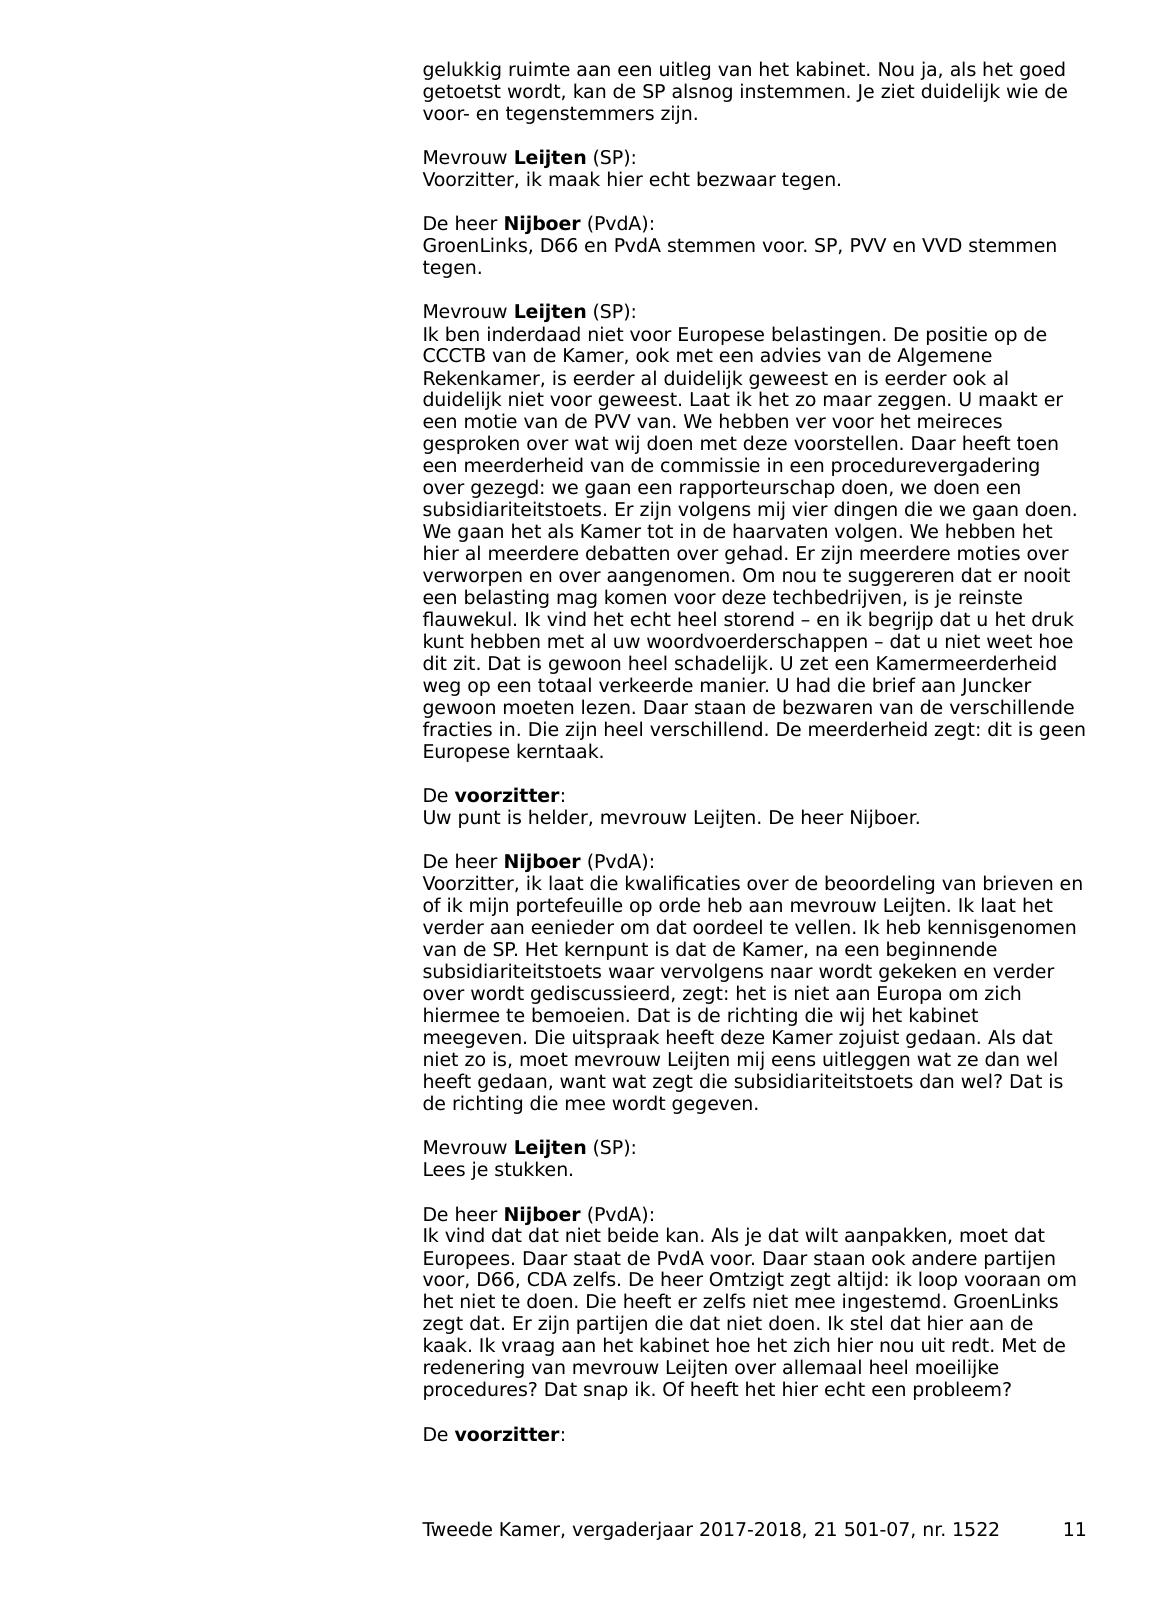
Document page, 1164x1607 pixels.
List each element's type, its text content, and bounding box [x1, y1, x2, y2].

text De voorzitter: [422, 785, 1087, 807]
text Lees je stukken. [422, 1159, 1087, 1181]
text De heer Nijboer (PvdA): [422, 213, 1087, 235]
text Voorzitter, ik laat die kwalificaties over de beoordeling van brieven en of ik mijn portefeuille op orde heb aan mevrouw Leijten. Ik laat het verder aan eenieder om dat oordeel te vellen. Ik heb kennisgenomen van de SP. Het kernpunt is dat de Kamer, na een beginnende subsidiariteitstoets waar vervolgens naar wordt gekeken en verder over wordt gediscussieerd, zegt: het is niet aan Europa om zich hiermee te bemoeien. Dat is de richting die wij het kabinet meegeven. Die uitspraak heeft deze Kamer zojuist gedaan. Als dat niet zo is, moet mevrouw Leijten mij eens uitleggen wat ze dan wel heeft gedaan, want wat zegt die subsidiariteitstoets dan wel? Dat is de richting die mee wordt gegeven. [422, 873, 1087, 1115]
text gelukkig ruimte aan een uitleg van het kabinet. Nou ja, als het goed getoetst wordt, kan de SP alsnog instemmen. Je ziet duidelijk wie de voor- en tegenstemmers zijn. [422, 59, 1087, 125]
text Mevrouw Leijten (SP): [422, 147, 1087, 169]
text Ik vind dat dat niet beide kan. Als je dat wilt aanpakken, moet dat Europees. Daar staat de PvdA voor. Daar staan ook andere partijen voor, D66, CDA zelfs. De heer Omtzigt zegt altijd: ik loop vooraan om het niet te doen. Die heeft er zelfs niet mee ingestemd. GroenLinks zegt dat. Er zijn partijen die dat niet doen. Ik stel dat hier aan de kaak. Ik vraag aan het kabinet hoe het zich hier nou uit redt. Met de redenering van mevrouw Leijten over allemaal heel moeilijke procedures? Dat snap ik. Of heeft het hier echt een probleem? [422, 1225, 1087, 1401]
text Voorzitter, ik maak hier echt bezwaar tegen. [422, 169, 1087, 191]
text Ik ben inderdaad niet voor Europese belastingen. De positie op de CCCTB van de Kamer, ook met een advies van de Algemene Rekenkamer, is eerder al duidelijk geweest en is eerder ook al duidelijk niet voor geweest. Laat ik het zo maar zeggen. U maakt er een motie van de PVV van. We hebben ver voor het meireces gesproken over wat wij doen met deze voorstellen. Daar heeft toen een meerderheid van de commissie in een procedurevergadering over gezegd: we gaan een rapporteurschap doen, we doen een subsidiariteitstoets. Er zijn volgens mij vier dingen die we gaan doen. We gaan het als Kamer tot in de haarvaten volgen. We hebben het hier al meerdere debatten over gehad. Er zijn meerdere moties over verworpen en over aangenomen. Om nou te suggereren dat er nooit een belasting mag komen voor deze techbedrijven, is je reinste flauwekul. Ik vind het echt heel storend – en ik begrijp dat u het druk kunt hebben met al uw woordvoerderschappen – dat u niet weet hoe dit zit. Dat is gewoon heel schadelijk. U zet een Kamermeerderheid weg op een totaal verkeerde manier. U had die brief aan Juncker gewoon moeten lezen. Daar staan de bezwaren van de verschillende fracties in. Die zijn heel verschillend. De meerderheid zegt: dit is geen Europese kerntaak. [422, 323, 1087, 763]
text Mevrouw Leijten (SP): [422, 301, 1087, 323]
text De heer Nijboer (PvdA): [422, 1203, 1087, 1225]
text Mevrouw Leijten (SP): [422, 1137, 1087, 1159]
text De voorzitter: [422, 1423, 1087, 1445]
text De heer Nijboer (PvdA): [422, 851, 1087, 873]
text GroenLinks, D66 en PvdA stemmen voor. SP, PVV en VVD stemmen tegen. [422, 235, 1087, 279]
text Uw punt is helder, mevrouw Leijten. De heer Nijboer. [422, 807, 1087, 829]
